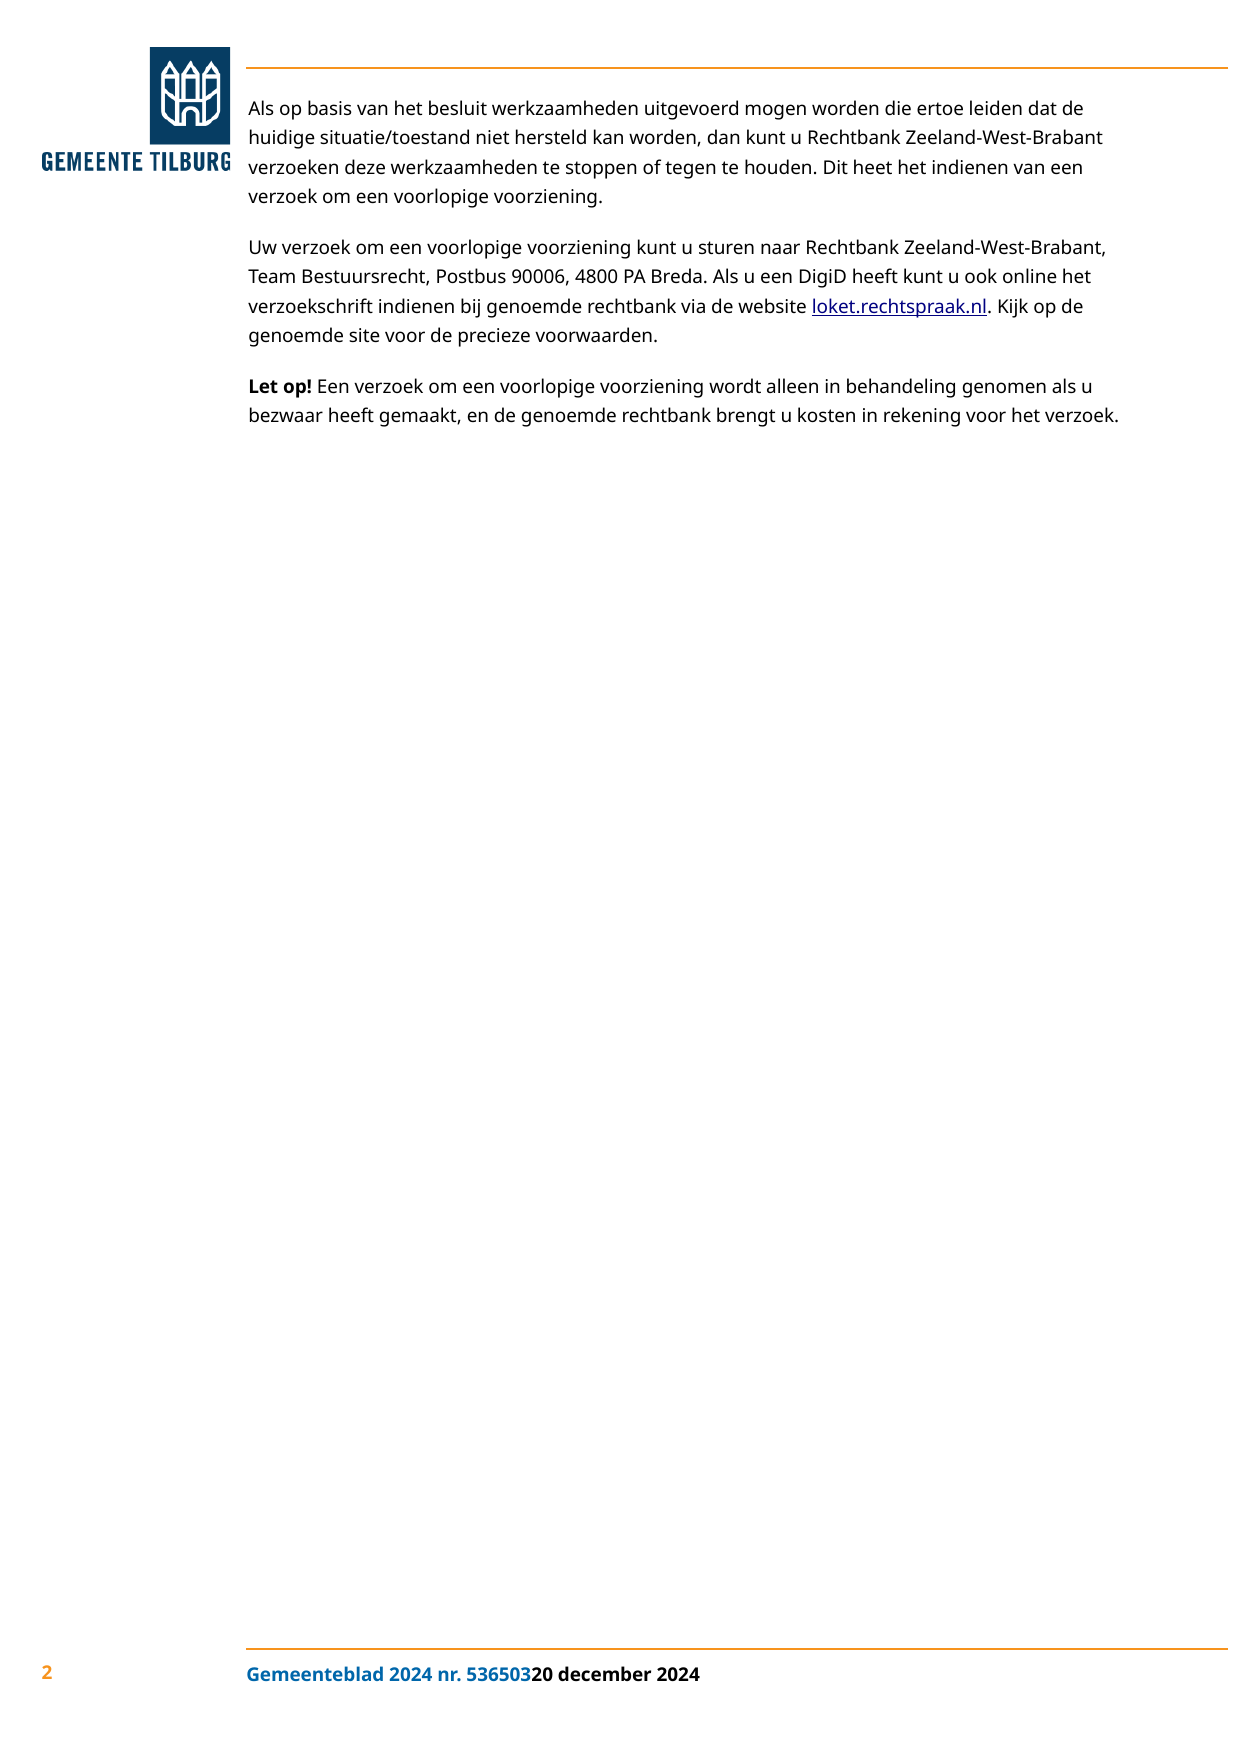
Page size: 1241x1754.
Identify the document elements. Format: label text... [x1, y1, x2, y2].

text Als op basis van het besluit werkzaamheden uitgevoerd mogen worden die ertoe leiden dat de huidige situatie/toestand niet hersteld kan worden, dan kunt u Rechtbank Zeeland-West-Brabant verzoeken deze werkzaamheden te stoppen of tegen te houden. Dit heet het indienen van een verzoek om een voorlopige voorziening. [248, 95, 1152, 209]
text Uw verzoek om een voorlopige voorziening kunt u sturen naar Rechtbank Zeeland-West-Brabant, Team Bestuursrecht, Postbus 90006, 4800 PA Breda. Als u een DigiD heeft kunt u ook online het verzoekschrift indienen bij genoemde rechtbank via de website loket.rechtspraak.nl. Kijk op de genoemde site voor de precieze voorwaarden. [248, 234, 1152, 348]
text Let op! Een verzoek om een voorlopige voorziening wordt alleen in behandeling genomen als u bezwaar heeft gemaakt, en de genoemde rechtbank brengt u kosten in rekening voor het verzoek. [248, 373, 1152, 428]
picture [41, 47, 231, 172]
